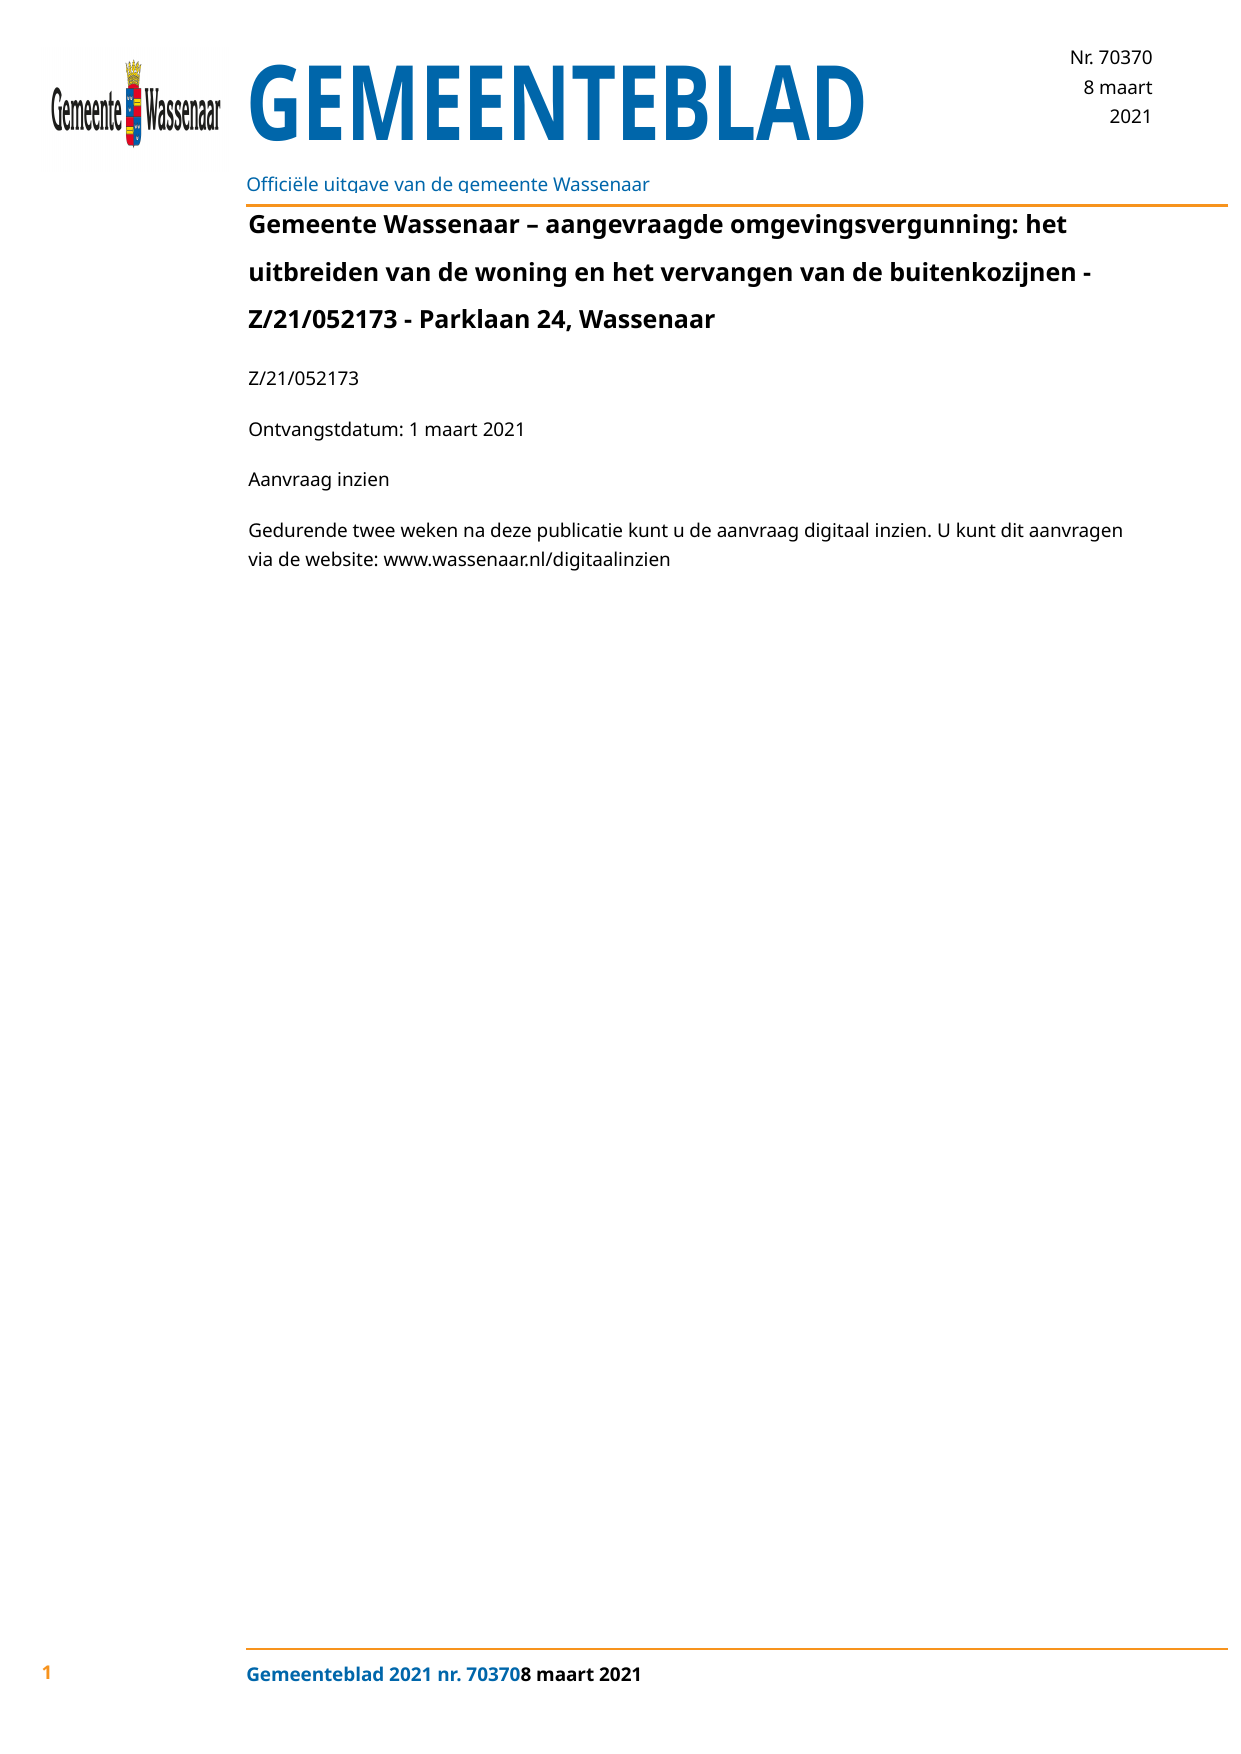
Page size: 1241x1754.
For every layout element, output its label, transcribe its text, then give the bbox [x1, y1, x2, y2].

text Gemeente Wassenaar – aangevraagde omgevingsvergunning: het uitbreiden van de woning en het vervangen van de buitenkozijnen - Z/21/052173 - Parklaan 24, Wassenaar [248, 207, 1152, 336]
picture [41, 47, 231, 172]
text Z/21/052173 [248, 366, 1152, 391]
text Aanvraag inzien [248, 466, 1152, 492]
text Ontvangstdatum: 1 maart 2021 [248, 416, 1152, 442]
text Gedurende twee weken na deze publicatie kunt u de aanvraag digitaal inzien. U kunt dit aanvragen via de website: www.wassenaar.nl/digitaalinzien [248, 517, 1152, 572]
